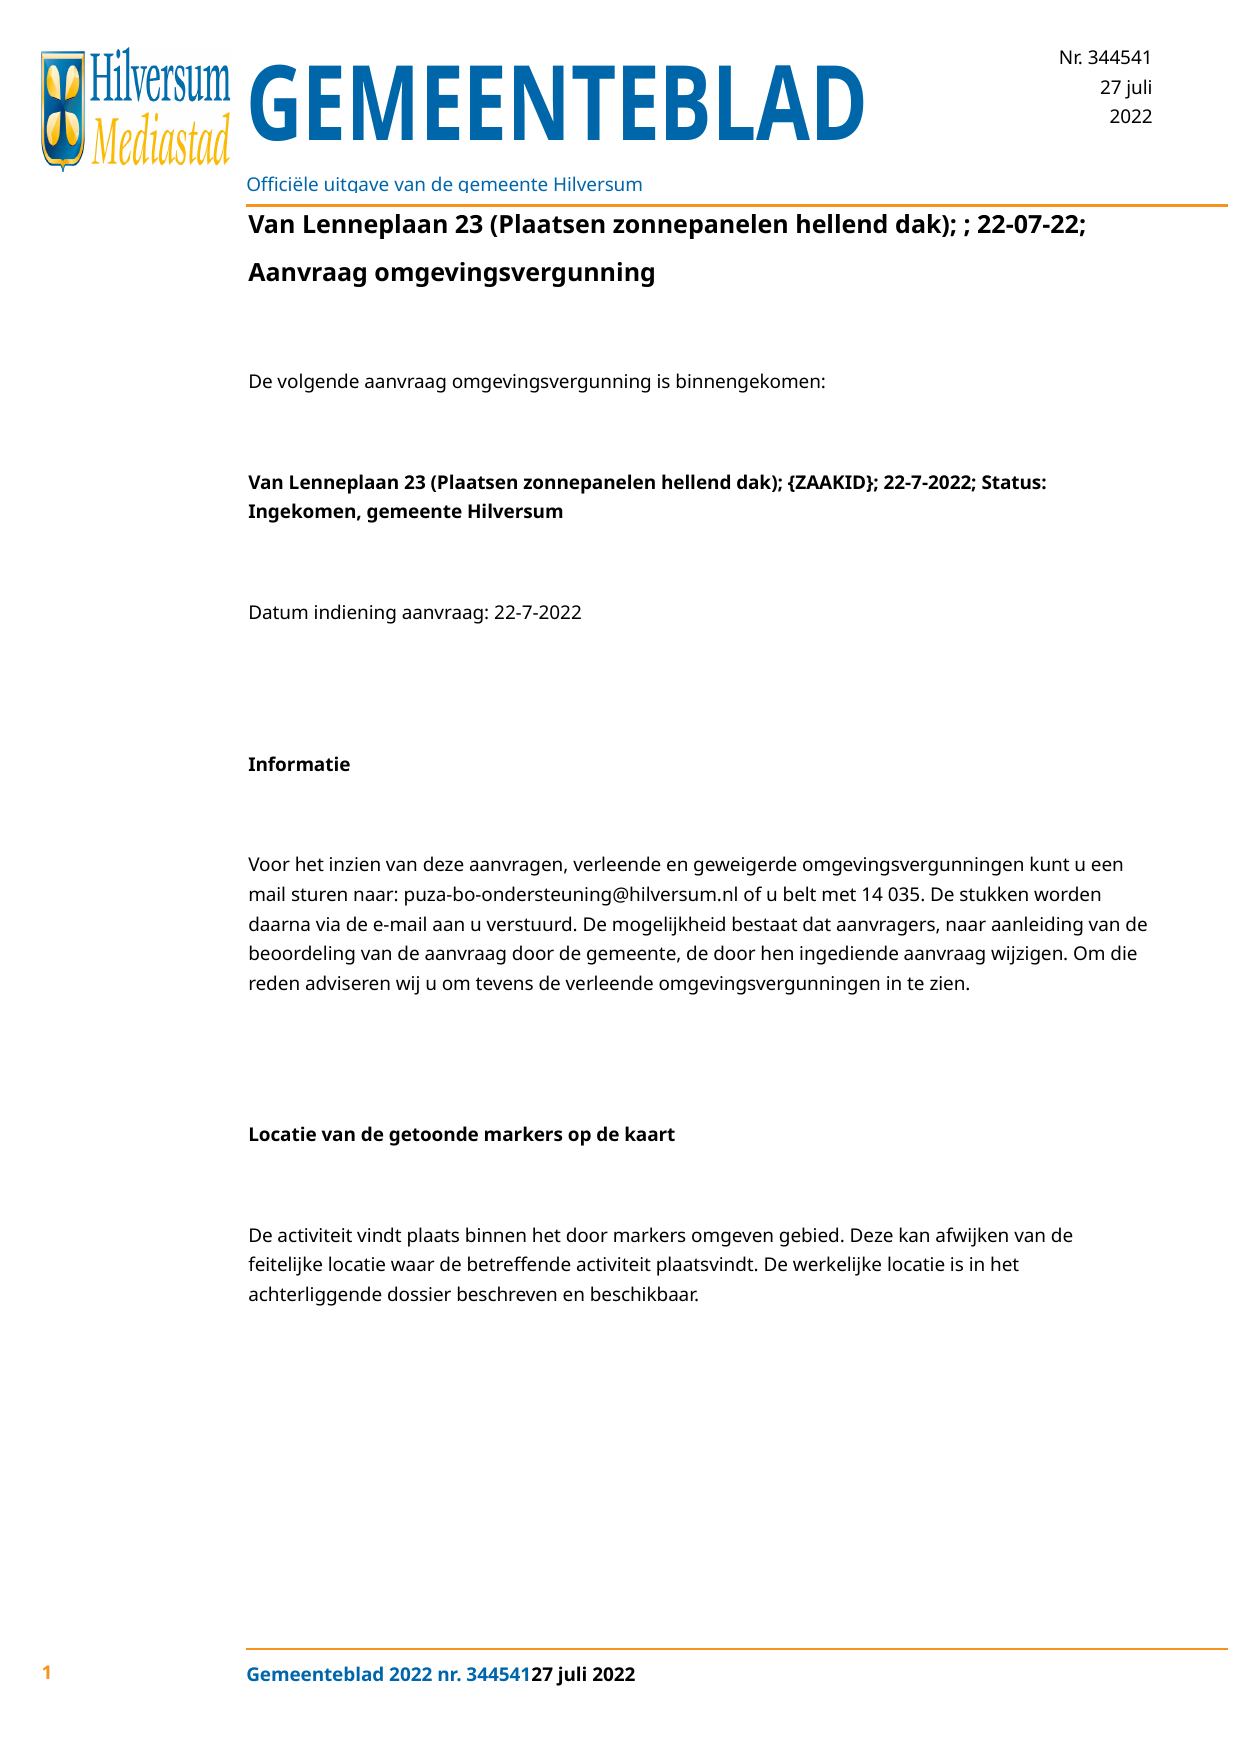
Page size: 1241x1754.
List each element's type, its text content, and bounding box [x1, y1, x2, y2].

text Datum indiening aanvraag: 22-7-2022 [248, 599, 1152, 625]
text Informatie [248, 751, 1152, 777]
text De volgende aanvraag omgevingsvergunning is binnengekomen: [248, 368, 1152, 394]
text Locatie van de getoonde markers op de kaart [248, 1121, 1152, 1147]
text Voor het inzien van deze aanvragen, verleende en geweigerde omgevingsvergunningen kunt u een mail sturen naar: puza-bo-ondersteuning@hilversum.nl of u belt met 14 035. De stukken worden daarna via de e-mail aan u verstuurd. De mogelijkheid bestaat dat aanvragers, naar aanleiding van de beoordeling van de aanvraag door de gemeente, de door hen ingediende aanvraag wijzigen. Om die reden adviseren wij u om tevens de verleende omgevingsvergunningen in te zien. [248, 852, 1152, 996]
picture [41, 47, 231, 172]
text Van Lenneplaan 23 (Plaatsen zonnepanelen hellend dak); ; 22-07-22; Aanvraag omgevingsvergunning [248, 207, 1152, 288]
text De activiteit vindt plaats binnen het door markers omgeven gebied. Deze kan afwijken van de feitelijke locatie waar de betreffende activiteit plaatsvindt. De werkelijke locatie is in het achterliggende dossier beschreven en beschikbaar. [248, 1222, 1152, 1307]
text Van Lenneplaan 23 (Plaatsen zonnepanelen hellend dak); {ZAAKID}; 22-7-2022; Status: Ingekomen, gemeente Hilversum [248, 469, 1152, 524]
